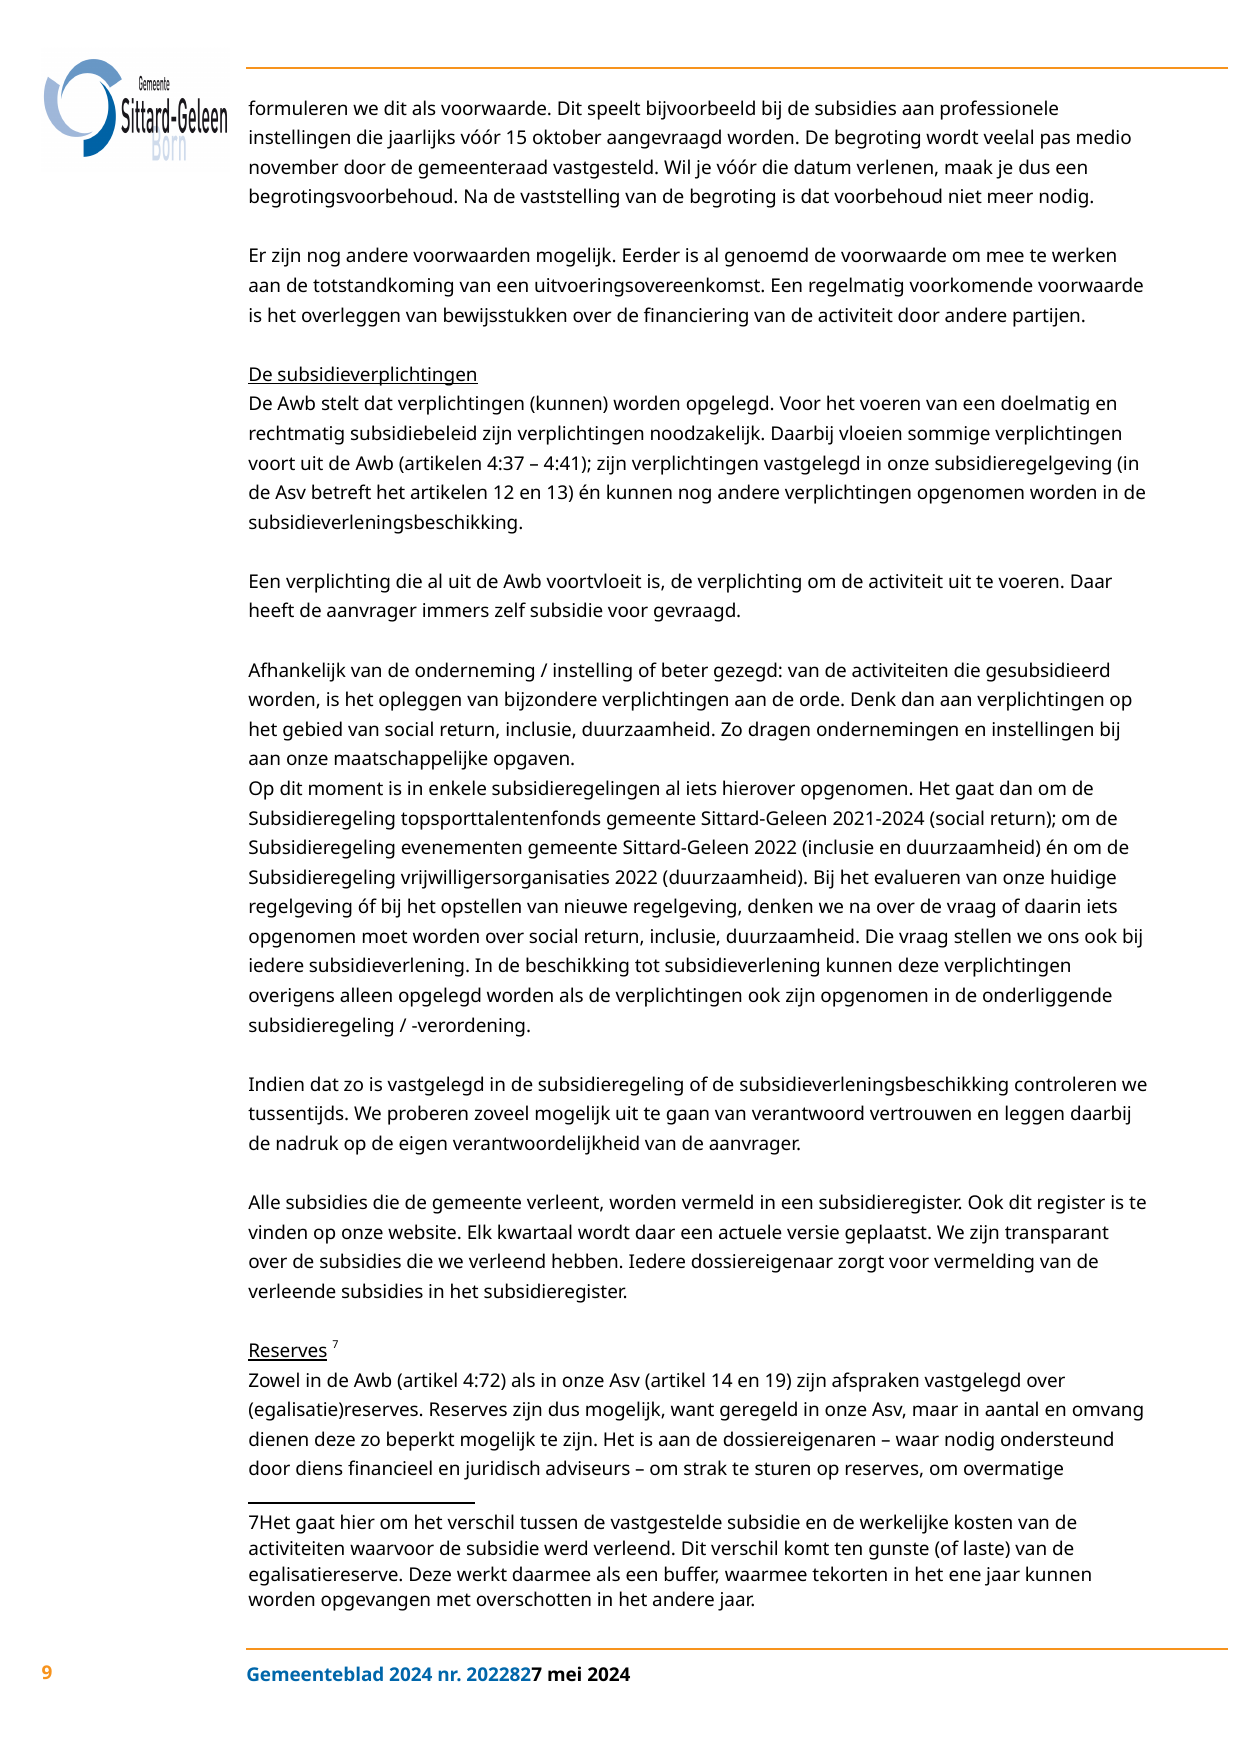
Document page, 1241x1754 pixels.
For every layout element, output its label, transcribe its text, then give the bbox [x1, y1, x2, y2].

text Het gaat hier om het verschil tussen de vastgestelde subsidie en de werkelijke kosten van de activiteiten waarvoor de subsidie werd verleend. Dit verschil komt ten gunste (of laste) van de egalisatiereserve. Deze werkt daarmee als een buffer, waarmee tekorten in het ene jaar kunnen worden opgevangen met overschotten in het andere jaar. [248, 1509, 1152, 1612]
text Alle subsidies die de gemeente verleent, worden vermeld in een subsidieregister. Ook dit register is te vinden op onze website. Elk kwartaal wordt daar een actuele versie geplaatst. We zijn transparant over de subsidies die we verleend hebben. Iedere dossiereigenaar zorgt voor vermelding van de verleende subsidies in het subsidieregister. [248, 1189, 1152, 1304]
text formuleren we dit als voorwaarde. Dit speelt bijvoorbeeld bij de subsidies aan professionele instellingen die jaarlijks vóór 15 oktober aangevraagd worden. De begroting wordt veelal pas medio november door de gemeenteraad vastgesteld. Wil je vóór die datum verlenen, maak je dus een begrotingsvoorbehoud. Na de vaststelling van de begroting is dat voorbehoud niet meer nodig. [248, 95, 1152, 209]
text Reserves [248, 1337, 1152, 1363]
text De subsidieverplichtingen [248, 361, 1152, 387]
text Zowel in de Awb (artikel 4:72) als in onze Asv (artikel 14 en 19) zijn afspraken vastgelegd over (egalisatie)reserves. Reserves zijn dus mogelijk, want geregeld in onze Asv, maar in aantal en omvang dienen deze zo beperkt mogelijk te zijn. Het is aan de dossiereigenaren – waar nodig ondersteund door diens financieel en juridisch adviseurs – om strak te sturen op reserves, om overmatige [248, 1367, 1152, 1481]
text Een verplichting die al uit de Awb voortvloeit is, de verplichting om de activiteit uit te voeren. Daar heeft de aanvrager immers zelf subsidie voor gevraagd. [248, 568, 1152, 623]
picture [41, 47, 231, 172]
text De Awb stelt dat verplichtingen (kunnen) worden opgelegd. Voor het voeren van een doelmatig en rechtmatig subsidiebeleid zijn verplichtingen noodzakelijk. Daarbij vloeien sommige verplichtingen voort uit de Awb (artikelen 4:37 – 4:41); zijn verplichtingen vastgelegd in onze subsidieregelgeving (in de Asv betreft het artikelen 12 en 13) én kunnen nog andere verplichtingen opgenomen worden in de subsidieverleningsbeschikking. [248, 391, 1152, 535]
text Indien dat zo is vastgelegd in de subsidieregeling of de subsidieverleningsbeschikking controleren we tussentijds. We proberen zoveel mogelijk uit te gaan van verantwoord vertrouwen en leggen daarbij de nadruk op de eigen verantwoordelijkheid van de aanvrager. [248, 1071, 1152, 1156]
text Er zijn nog andere voorwaarden mogelijk. Eerder is al genoemd de voorwaarde om mee te werken aan de totstandkoming van een uitvoeringsovereenkomst. Een regelmatig voorkomende voorwaarde is het overleggen van bewijsstukken over de financiering van de activiteit door andere partijen. [248, 243, 1152, 328]
text Afhankelijk van de onderneming / instelling of beter gezegd: van de activiteiten die gesubsidieerd worden, is het opleggen van bijzondere verplichtingen aan de orde. Denk dan aan verplichtingen op het gebied van social return, inclusie, duurzaamheid. Zo dragen ondernemingen en instellingen bij aan onze maatschappelijke opgaven. [248, 657, 1152, 771]
text Op dit moment is in enkele subsidieregelingen al iets hierover opgenomen. Het gaat dan om de Subsidieregeling topsporttalentenfonds gemeente Sittard-Geleen 2021-2024 (social return); om de Subsidieregeling evenementen gemeente Sittard-Geleen 2022 (inclusie en duurzaamheid) én om de Subsidieregeling vrijwilligersorganisaties 2022 (duurzaamheid). Bij het evalueren van onze huidige regelgeving óf bij het opstellen van nieuwe regelgeving, denken we na over de vraag of daarin iets opgenomen moet worden over social return, inclusie, duurzaamheid. Die vraag stellen we ons ook bij iedere subsidieverlening. In de beschikking tot subsidieverlening kunnen deze verplichtingen overigens alleen opgelegd worden als de verplichtingen ook zijn opgenomen in de onderliggende subsidieregeling / -verordening. [248, 775, 1152, 1038]
